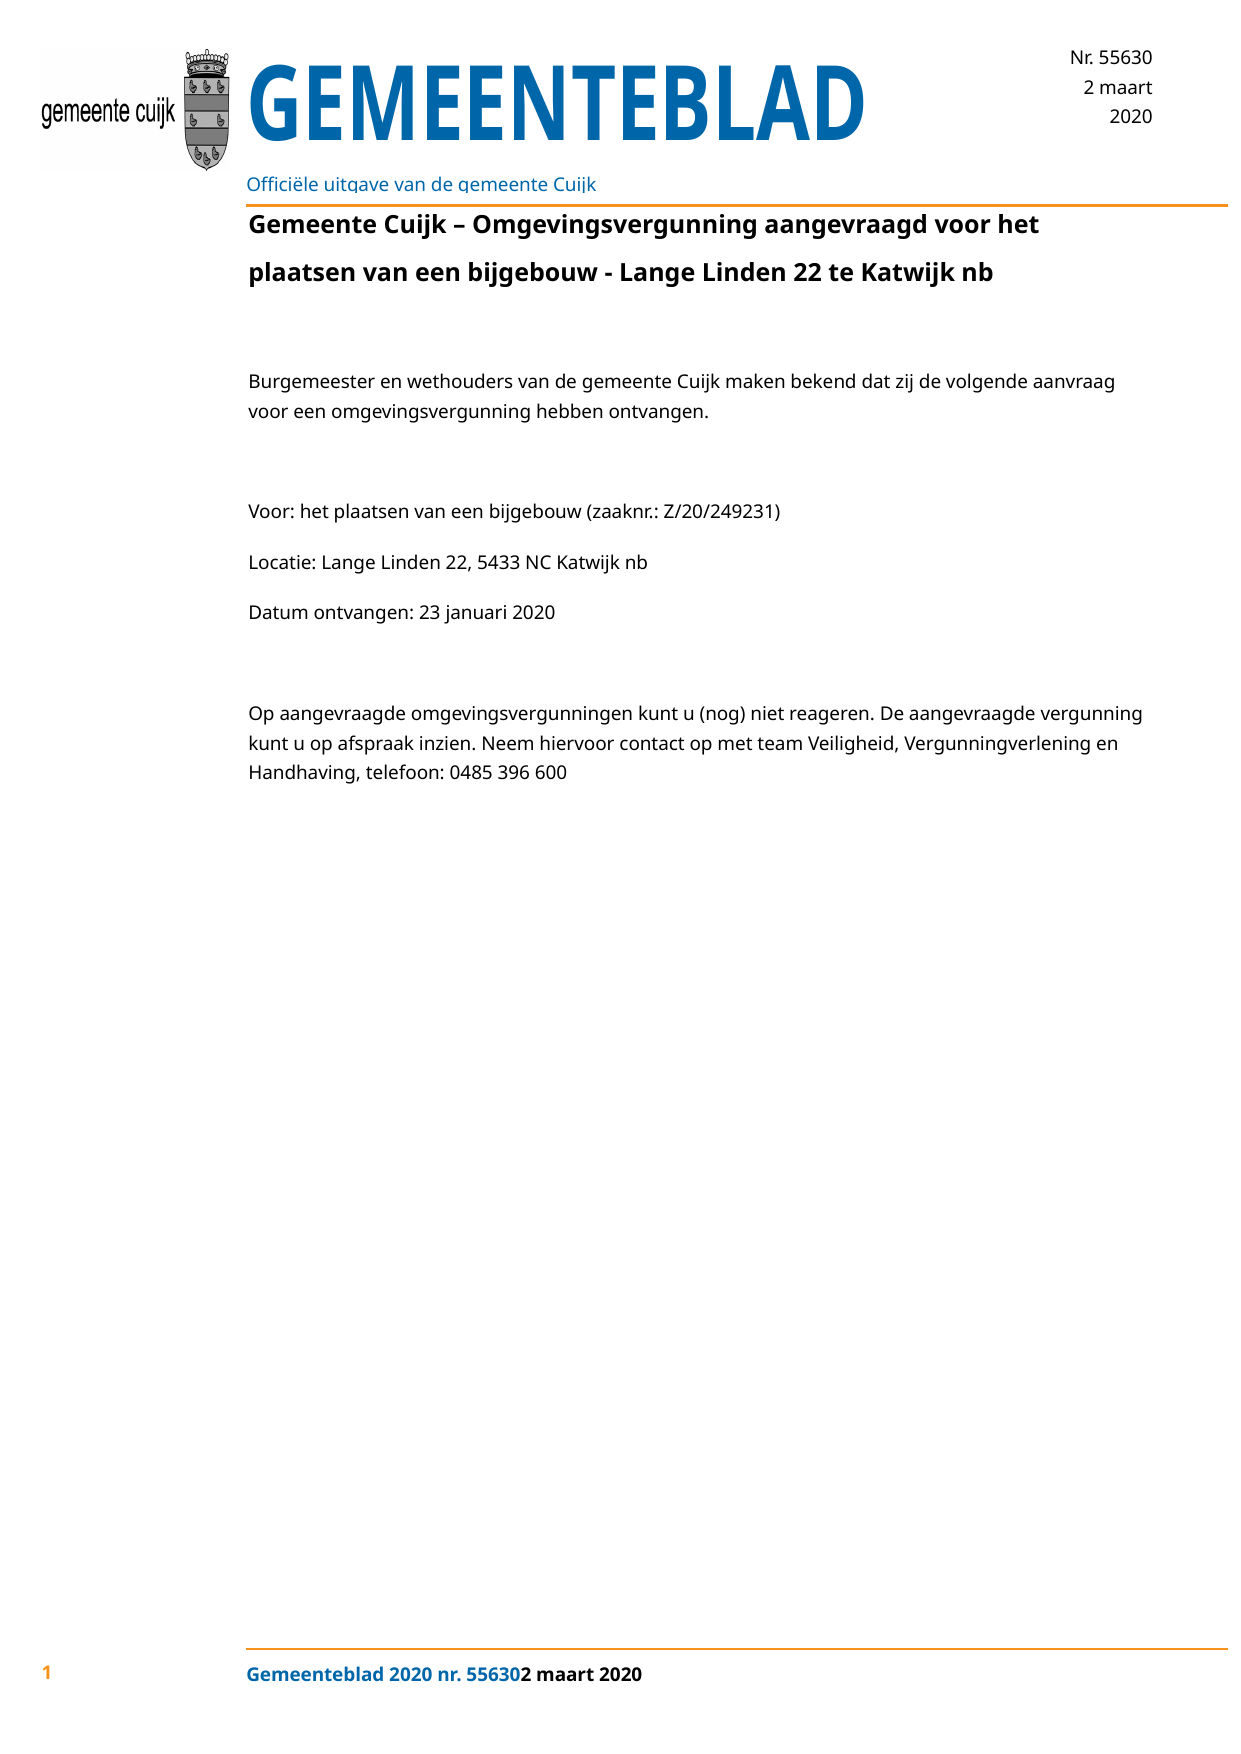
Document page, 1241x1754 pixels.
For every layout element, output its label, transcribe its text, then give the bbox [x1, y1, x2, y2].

text Gemeente Cuijk – Omgevingsvergunning aangevraagd voor het plaatsen van een bijgebouw - Lange Linden 22 te Katwijk nb [248, 207, 1152, 288]
text Locatie: Lange Linden 22, 5433 NC Katwijk nb [248, 549, 1152, 575]
picture [41, 47, 231, 172]
text Op aangevraagde omgevingsvergunningen kunt u (nog) niet reageren. De aangevraagde vergunning kunt u op afspraak inzien. Neem hiervoor contact op met team Veiligheid, Vergunningverlening en Handhaving, telefoon: 0485 396 600 [248, 700, 1152, 785]
text Burgemeester en wethouders van de gemeente Cuijk maken bekend dat zij de volgende aanvraag voor een omgevingsvergunning hebben ontvangen. [248, 368, 1152, 424]
text Datum ontvangen: 23 januari 2020 [248, 599, 1152, 625]
text Voor: het plaatsen van een bijgebouw (zaaknr.: Z/20/249231) [248, 499, 1152, 524]
